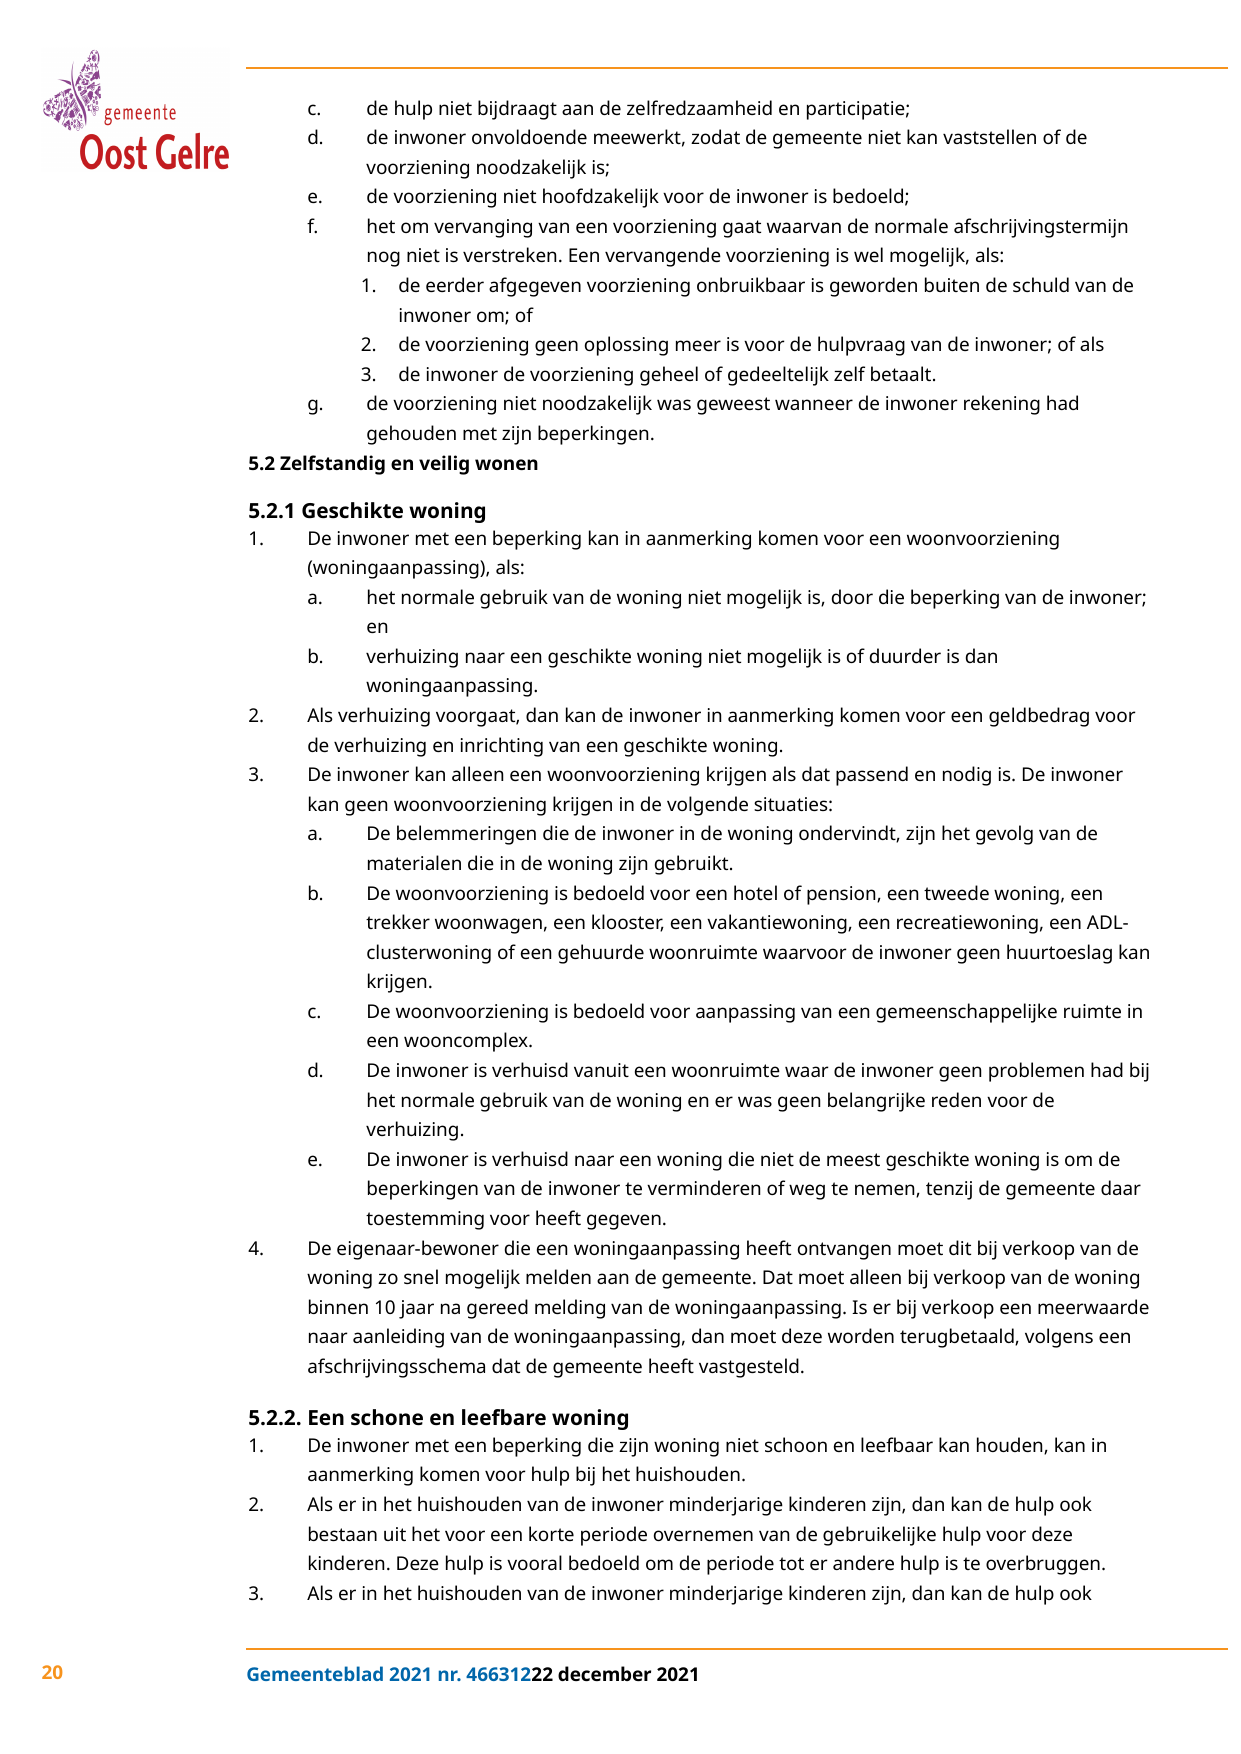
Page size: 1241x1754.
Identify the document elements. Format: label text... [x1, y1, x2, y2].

list De inwoner is verhuisd vanuit een woonruimte waar de inwoner geen problemen had bij het normale gebruik van de woning en er was geen belangrijke reden voor de verhuizing. [307, 1057, 1152, 1142]
list de voorziening niet hoofdzakelijk voor de inwoner is bedoeld; [307, 183, 1152, 209]
list verhuizing naar een geschikte woning niet mogelijk is of duurder is dan woningaanpassing. [307, 643, 1152, 698]
list de inwoner de voorziening geheel of gedeeltelijk zelf betaalt. [361, 361, 1152, 387]
text 5.2.1 Geschikte woning [248, 496, 1152, 525]
list de eerder afgegeven voorziening onbruikbaar is geworden buiten de schuld van de inwoner om; of [361, 272, 1152, 328]
list De inwoner kan alleen een woonvoorziening krijgen als dat passend en nodig is. De inwoner kan geen woonvoorziening krijgen in de volgende situaties: [248, 761, 1152, 817]
list het om vervanging van een voorziening gaat waarvan de normale afschrijvingstermijn nog niet is verstreken. Een vervangende voorziening is wel mogelijk, als: [307, 213, 1152, 268]
picture [41, 47, 231, 172]
list Als verhuizing voorgaat, dan kan de inwoner in aanmerking komen voor een geldbedrag voor de verhuizing en inrichting van een geschikte woning. [248, 702, 1152, 758]
list De inwoner is verhuisd naar een woning die niet de meest geschikte woning is om de beperkingen van de inwoner te verminderen of weg te nemen, tenzij de gemeente daar toestemming voor heeft gegeven. [307, 1146, 1152, 1231]
text 5.2 Zelfstandig en veilig wonen [248, 450, 1152, 476]
list De inwoner met een beperking kan in aanmerking komen voor een woonvoorziening (woningaanpassing), als: [248, 525, 1152, 580]
list De belemmeringen die de inwoner in de woning ondervindt, zijn het gevolg van de materialen die in de woning zijn gebruikt. [307, 821, 1152, 876]
list Als er in het huishouden van de inwoner minderjarige kinderen zijn, dan kan de hulp ook bestaan uit het voor een korte periode overnemen van de gebruikelijke hulp voor deze kinderen. Deze hulp is vooral bedoeld om de periode tot er andere hulp is te overbruggen. [248, 1491, 1152, 1576]
list de inwoner onvoldoende meewerkt, zodat de gemeente niet kan vaststellen of de voorziening noodzakelijk is; [307, 124, 1152, 180]
list de hulp niet bijdraagt aan de zelfredzaamheid en participatie; [307, 95, 1152, 121]
list De woonvoorziening is bedoeld voor aanpassing van een gemeenschappelijke ruimte in een wooncomplex. [307, 998, 1152, 1053]
list De woonvoorziening is bedoeld voor een hotel of pension, een tweede woning, een trekker woonwagen, een klooster, een vakantiewoning, een recreatiewoning, een ADL-clusterwoning of een gehuurde woonruimte waarvoor de inwoner geen huurtoeslag kan krijgen. [307, 880, 1152, 994]
list De inwoner met een beperking die zijn woning niet schoon en leefbaar kan houden, kan in aanmerking komen voor hulp bij het huishouden. [248, 1432, 1152, 1487]
list De eigenaar-bewoner die een woningaanpassing heeft ontvangen moet dit bij verkoop van de woning zo snel mogelijk melden aan de gemeente. Dat moet alleen bij verkoop van de woning binnen 10 jaar na gereed melding van de woningaanpassing. Is er bij verkoop een meerwaarde naar aanleiding van de woningaanpassing, dan moet deze worden terugbetaald, volgens een afschrijvingsschema dat de gemeente heeft vastgesteld. [248, 1235, 1152, 1379]
list de voorziening geen oplossing meer is voor de hulpvraag van de inwoner; of als [361, 331, 1152, 357]
list het normale gebruik van de woning niet mogelijk is, door die beperking van de inwoner; en [307, 584, 1152, 639]
text 5.2.2. Een schone en leefbare woning [248, 1403, 1152, 1432]
list Als er in het huishouden van de inwoner minderjarige kinderen zijn, dan kan de hulp ook [248, 1580, 1152, 1606]
list de voorziening niet noodzakelijk was geweest wanneer de inwoner rekening had gehouden met zijn beperkingen. [307, 391, 1152, 446]
